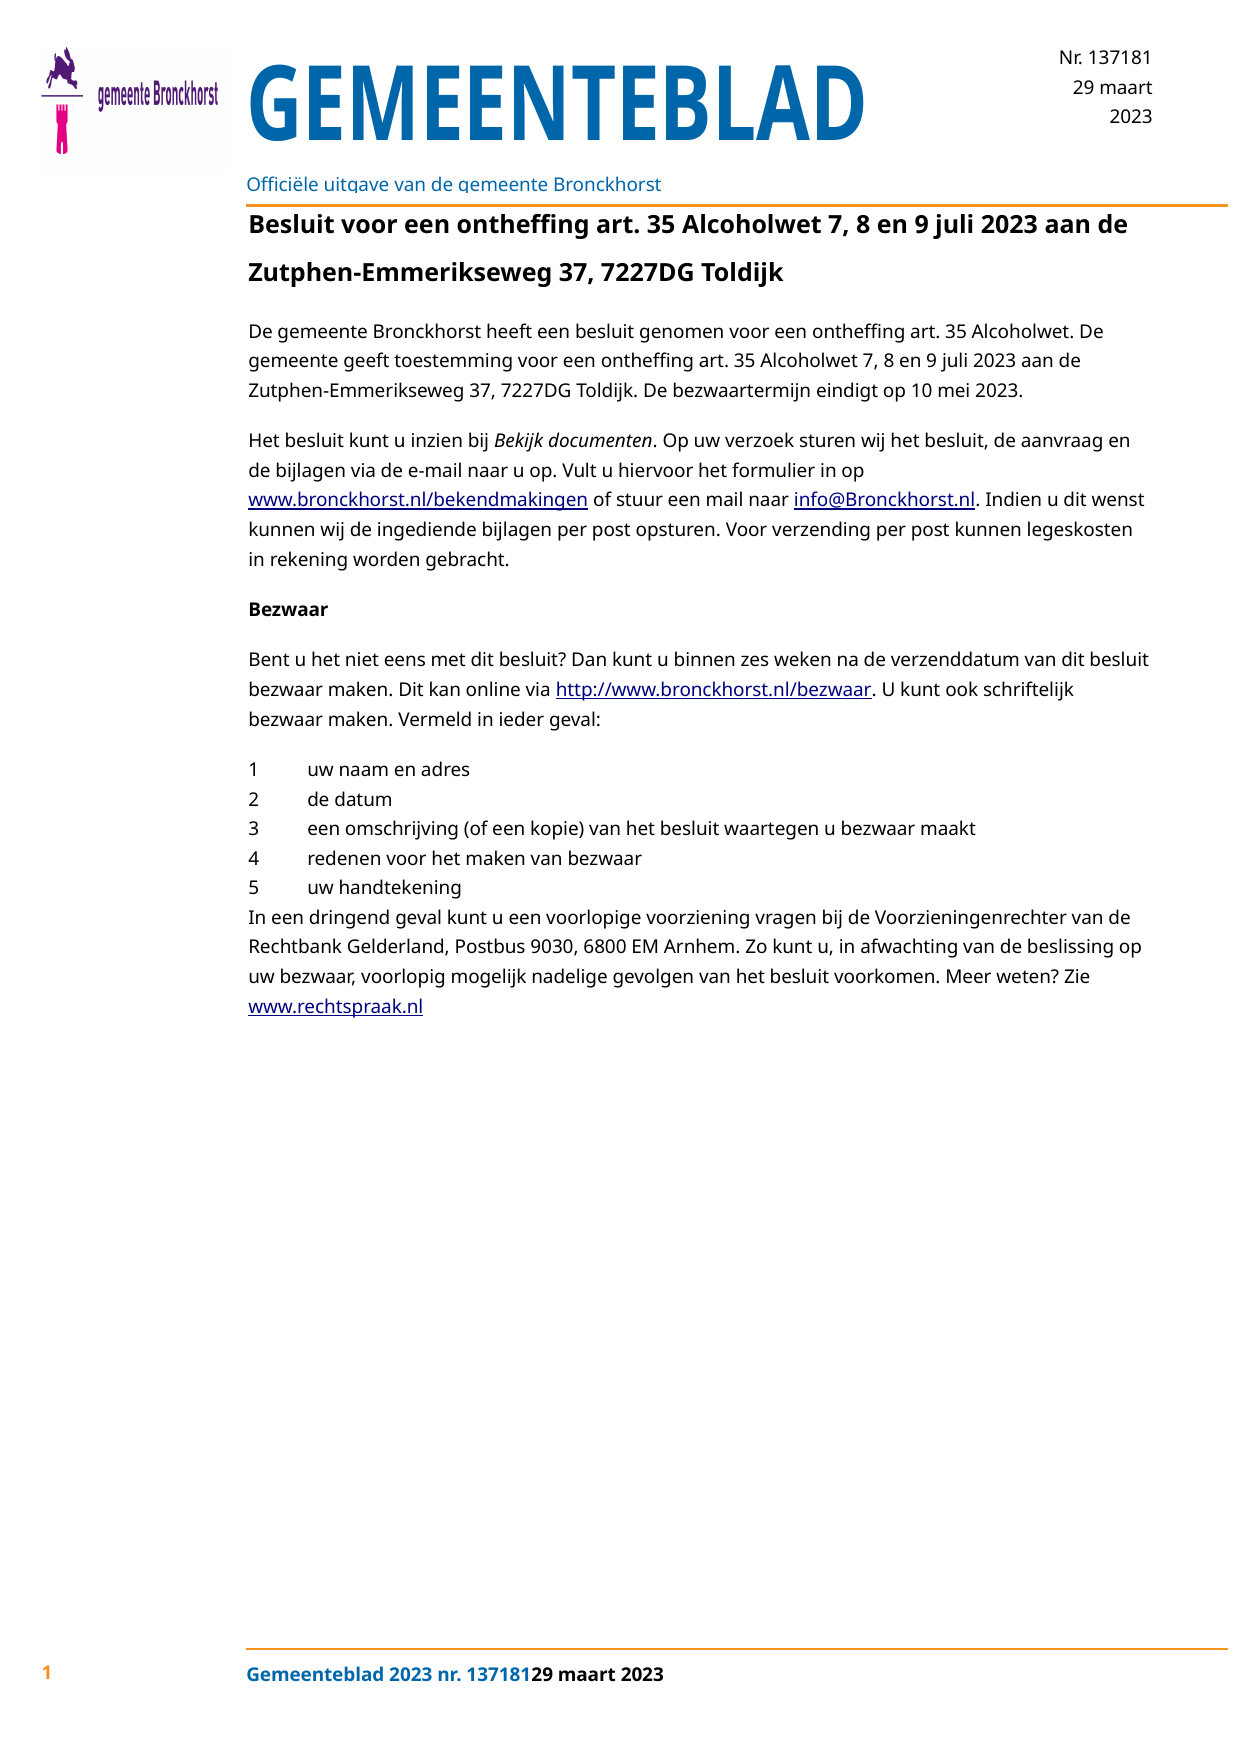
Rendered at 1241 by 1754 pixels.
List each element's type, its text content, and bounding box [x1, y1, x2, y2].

picture [41, 47, 231, 172]
list uw naam en adres [248, 756, 1152, 782]
text Bent u het niet eens met dit besluit? Dan kunt u binnen zes weken na de verzenddatum van dit besluit bezwaar maken. Dit kan online via http://www.bronckhorst.nl/bezwaar. U kunt ook schriftelijk bezwaar maken. Vermeld in ieder geval: [248, 647, 1152, 732]
text De gemeente Bronckhorst heeft een besluit genomen voor een ontheffing art. 35 Alcoholwet. De gemeente geeft toestemming voor een ontheffing art. 35 Alcoholwet 7, 8 en 9 juli 2023 aan de Zutphen-Emmerikseweg 37, 7227DG Toldijk. De bezwaartermijn eindigt op 10 mei 2023. [248, 318, 1152, 403]
list een omschrijving (of een kopie) van het besluit waartegen u bezwaar maakt [248, 815, 1152, 841]
list redenen voor het maken van bezwaar [248, 845, 1152, 871]
text Bezwaar [248, 596, 1152, 622]
text Besluit voor een ontheffing art. 35 Alcoholwet 7, 8 en 9 juli 2023 aan de Zutphen-Emmerikseweg 37, 7227DG Toldijk [248, 207, 1152, 288]
text Het besluit kunt u inzien bij Bekijk documenten. Op uw verzoek sturen wij het besluit, de aanvraag en de bijlagen via de e-mail naar u op. Vult u hiervoor het formulier in op www.bronckhorst.nl/bekendmakingen of stuur een mail naar info@Bronckhorst.nl. Indien u dit wenst kunnen wij de ingediende bijlagen per post opsturen. Voor verzending per post kunnen legeskosten in rekening worden gebracht. [248, 427, 1152, 572]
list de datum [248, 786, 1152, 812]
text In een dringend geval kunt u een voorlopige voorziening vragen bij de Voorzieningenrechter van de Rechtbank Gelderland, Postbus 9030, 6800 EM Arnhem. Zo kunt u, in afwachting van de beslissing op uw bezwaar, voorlopig mogelijk nadelige gevolgen van het besluit voorkomen. Meer weten? Zie www.rechtspraak.nl [248, 904, 1152, 1019]
list uw handtekening [248, 874, 1152, 900]
